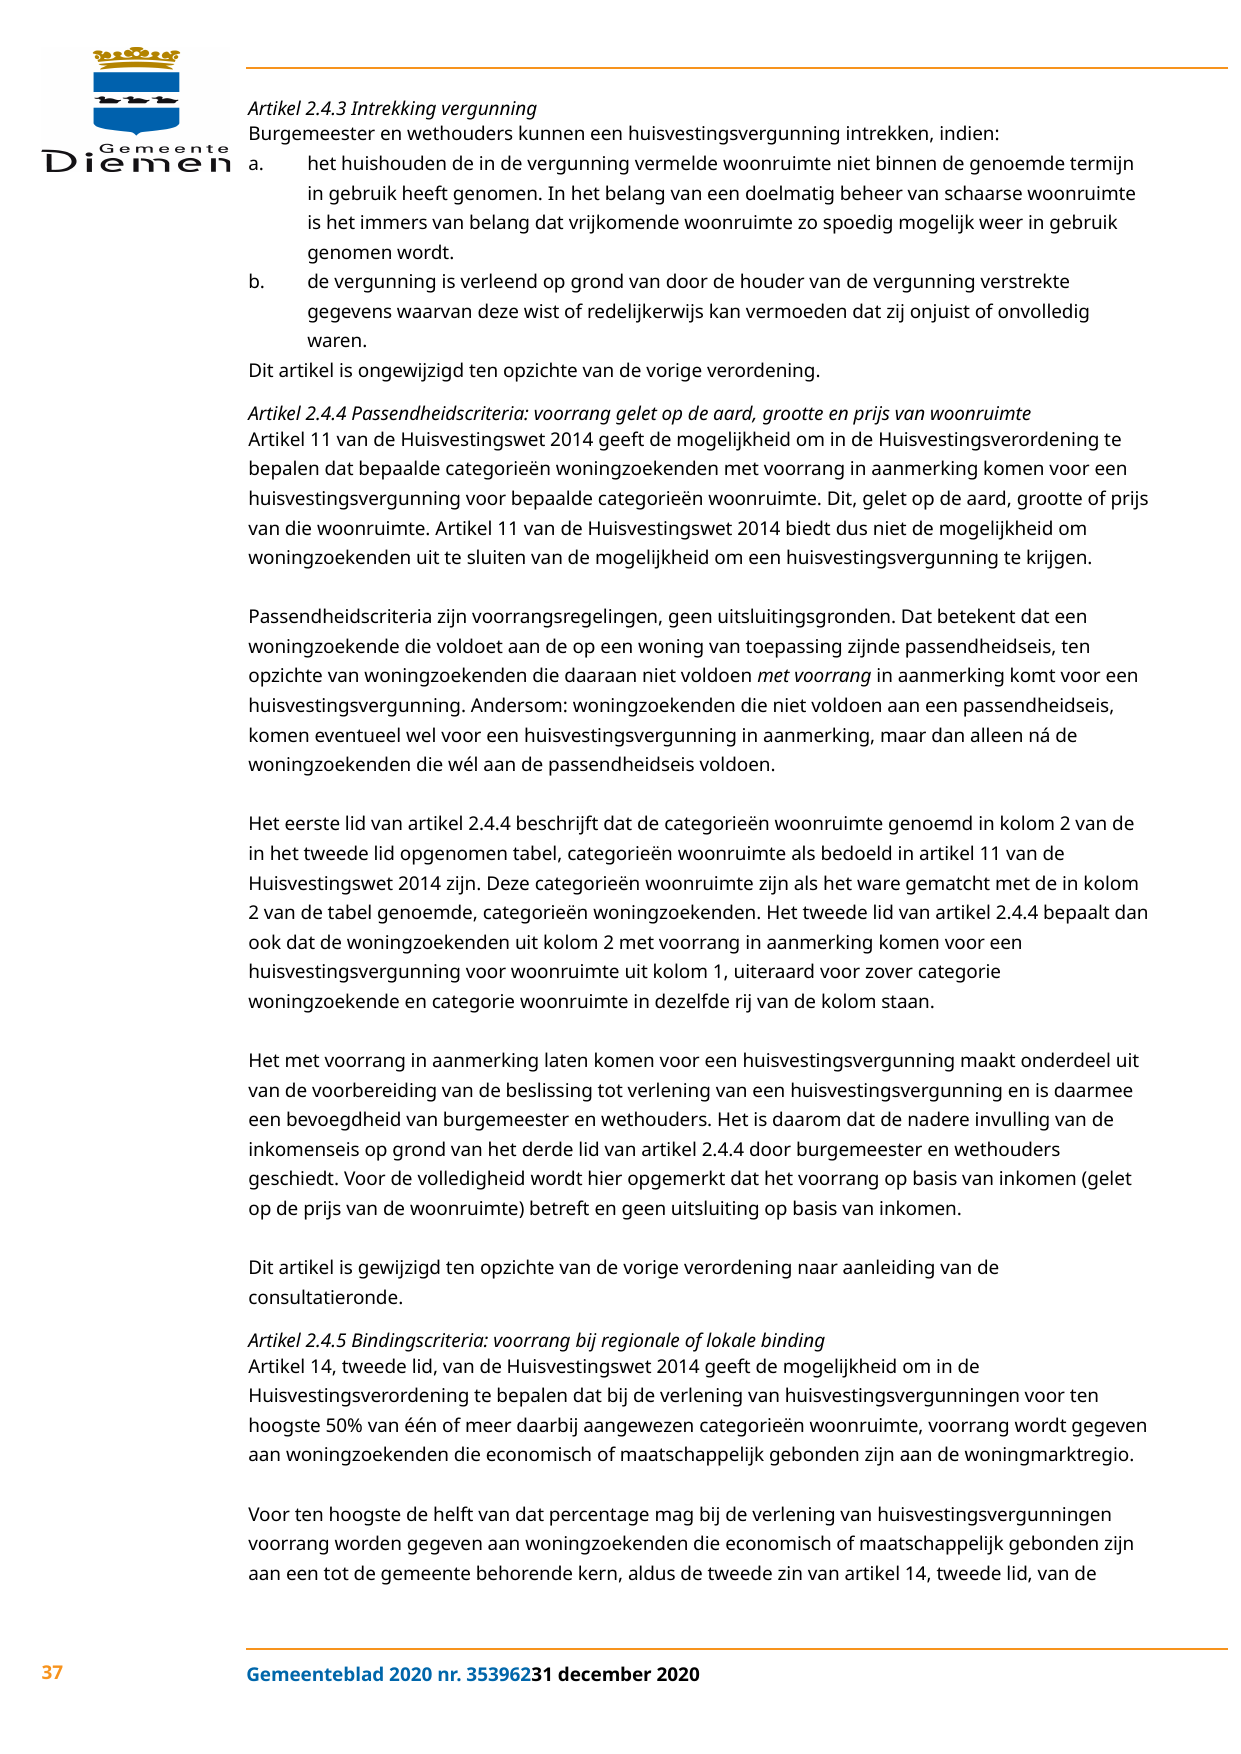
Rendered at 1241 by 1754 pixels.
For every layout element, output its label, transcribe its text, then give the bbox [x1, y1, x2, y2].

text Artikel 2.4.5 Bindingscriteria: voorrang bij regionale of lokale binding [248, 1327, 1152, 1353]
text Burgemeester en wethouders kunnen een huisvestingsvergunning intrekken, indien: [248, 121, 1152, 146]
text Voor ten hoogste de helft van dat percentage mag bij de verlening van huisvestingsvergunningen voorrang worden gegeven aan woningzoekenden die economisch of maatschappelijk gebonden zijn aan een tot de gemeente behorende kern, aldus de tweede zin van artikel 14, tweede lid, van de [248, 1501, 1152, 1586]
list de vergunning is verleend op grond van door de houder van de vergunning verstrekte gegevens waarvan deze wist of redelijkerwijs kan vermoeden dat zij onjuist of onvolledig waren. [248, 268, 1152, 353]
text Artikel 2.4.4 Passendheidscriteria: voorrang gelet op de aard, grootte en prijs van woonruimte [248, 400, 1152, 426]
text Artikel 2.4.3 Intrekking vergunning [248, 95, 1152, 121]
text Artikel 11 van de Huisvestingswet 2014 geeft de mogelijkheid om in de Huisvestingsverordening te bepalen dat bepaalde categorieën woningzoekenden met voorrang in aanmerking komen voor een huisvestingsvergunning voor bepaalde categorieën woonruimte. Dit, gelet op de aard, grootte of prijs van die woonruimte. Artikel 11 van de Huisvestingswet 2014 biedt dus niet de mogelijkheid om woningzoekenden uit te sluiten van de mogelijkheid om een huisvestingsvergunning te krijgen. [248, 426, 1152, 570]
picture [41, 47, 231, 172]
text Dit artikel is gewijzigd ten opzichte van de vorige verordening naar aanleiding van de consultatieronde. [248, 1254, 1152, 1310]
text Artikel 14, tweede lid, van de Huisvestingswet 2014 geeft de mogelijkheid om in de Huisvestingsverordening te bepalen dat bij de verlening van huisvestingsvergunningen voor ten hoogste 50% van één of meer daarbij aangewezen categorieën woonruimte, voorrang wordt gegeven aan woningzoekenden die economisch of maatschappelijk gebonden zijn aan de woningmarktregio. [248, 1353, 1152, 1467]
text Passendheidscriteria zijn voorrangsregelingen, geen uitsluitingsgronden. Dat betekent dat een woningzoekende die voldoet aan de op een woning van toepassing zijnde passendheidseis, ten opzichte van woningzoekenden die daaraan niet voldoen met voorrang in aanmerking komt voor een huisvestingsvergunning. Andersom: woningzoekenden die niet voldoen aan een passendheidseis, komen eventueel wel voor een huisvestingsvergunning in aanmerking, maar dan alleen ná de woningzoekenden die wél aan de passendheidseis voldoen. [248, 603, 1152, 777]
text Dit artikel is ongewijzigd ten opzichte van de vorige verordening. [248, 357, 1152, 383]
list het huishouden de in de vergunning vermelde woonruimte niet binnen de genoemde termijn in gebruik heeft genomen. In het belang van een doelmatig beheer van schaarse woonruimte is het immers van belang dat vrijkomende woonruimte zo spoedig mogelijk weer in gebruik genomen wordt. [248, 150, 1152, 264]
text Het met voorrang in aanmerking laten komen voor een huisvestingsvergunning maakt onderdeel uit van de voorbereiding van de beslissing tot verlening van een huisvestingsvergunning en is daarmee een bevoegdheid van burgemeester en wethouders. Het is daarom dat de nadere invulling van de inkomenseis op grond van het derde lid van artikel 2.4.4 door burgemeester en wethouders geschiedt. Voor de volledigheid wordt hier opgemerkt dat het voorrang op basis van inkomen (gelet op de prijs van de woonruimte) betreft en geen uitsluiting op basis van inkomen. [248, 1047, 1152, 1221]
text Het eerste lid van artikel 2.4.4 beschrijft dat de categorieën woonruimte genoemd in kolom 2 van de in het tweede lid opgenomen tabel, categorieën woonruimte als bedoeld in artikel 11 van de Huisvestingswet 2014 zijn. Deze categorieën woonruimte zijn als het ware gematcht met de in kolom 2 van de tabel genoemde, categorieën woningzoekenden. Het tweede lid van artikel 2.4.4 bepaalt dan ook dat de woningzoekenden uit kolom 2 met voorrang in aanmerking komen voor een huisvestingsvergunning voor woonruimte uit kolom 1, uiteraard voor zover categorie woningzoekende en categorie woonruimte in dezelfde rij van de kolom staan. [248, 811, 1152, 1014]
